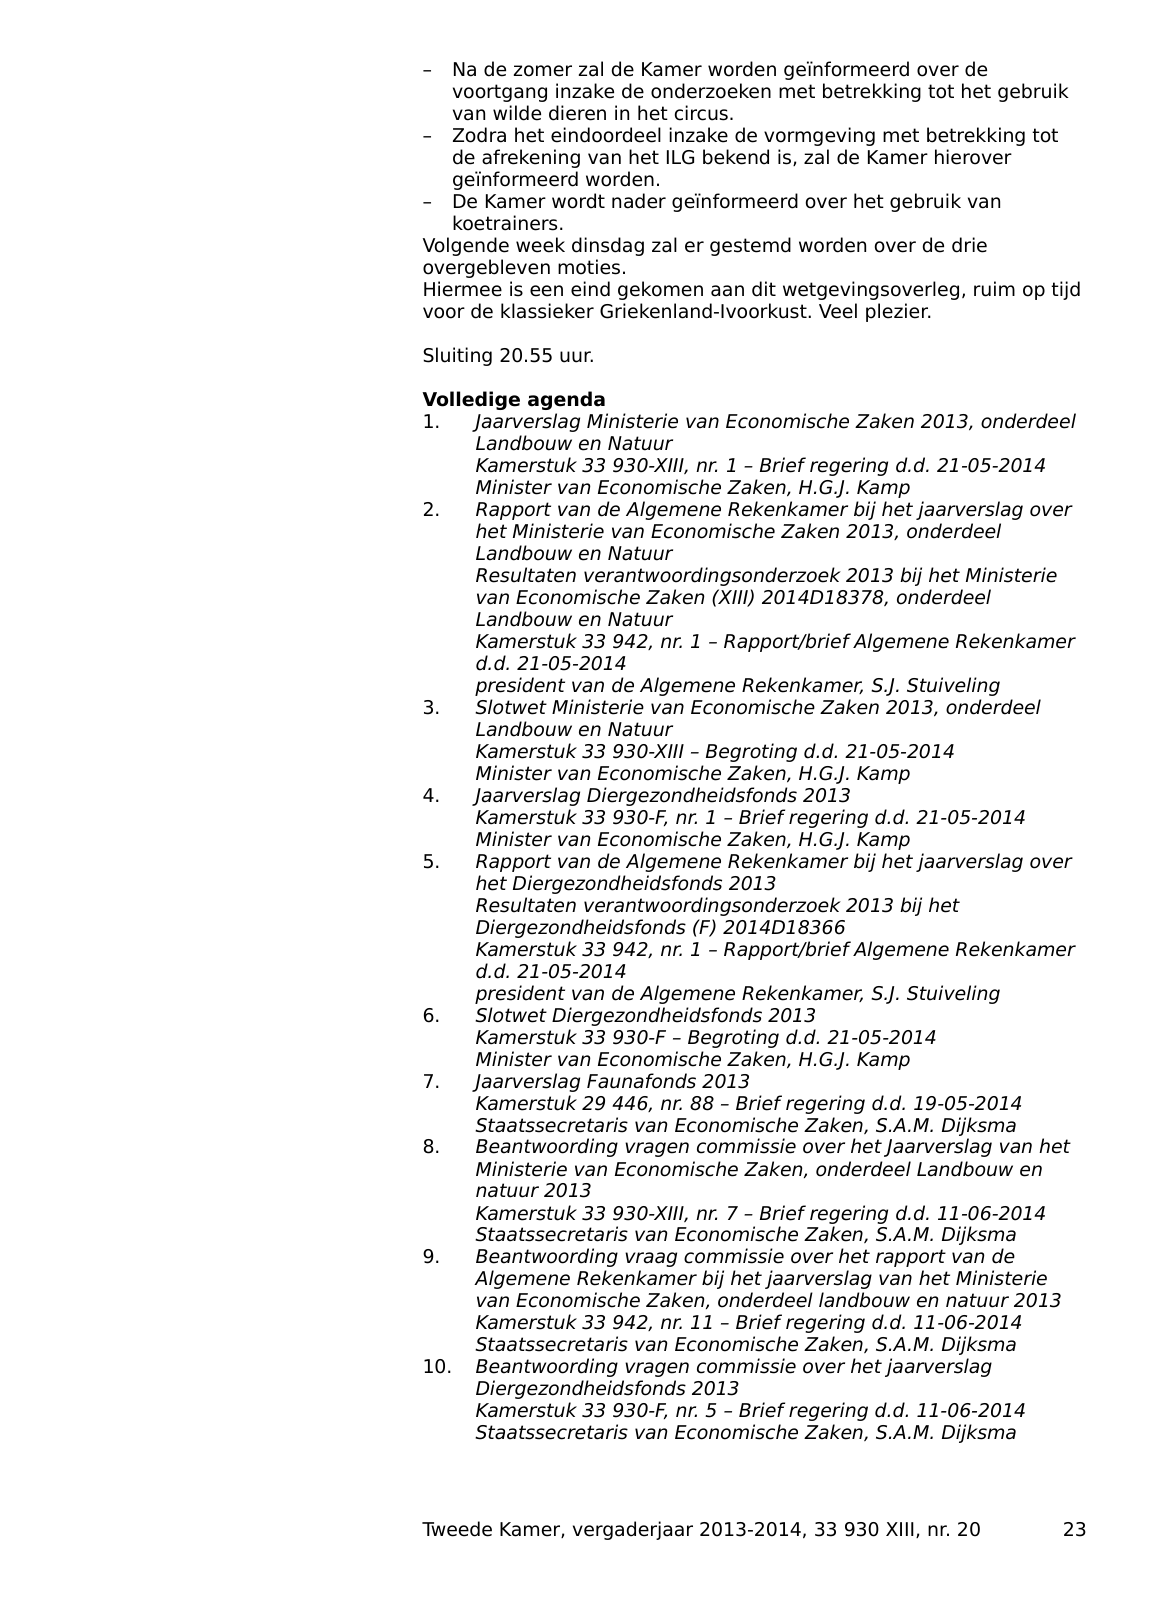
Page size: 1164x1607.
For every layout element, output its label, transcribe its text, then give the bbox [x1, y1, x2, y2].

text Kamerstuk 33 930-XIII, nr. 1 – Brief regering d.d. 21-05-2014 [475, 455, 1087, 477]
text 8. Beantwoording vragen commissie over het Jaarverslag van het Ministerie van Economische Zaken, onderdeel Landbouw en natuur 2013 [422, 1136, 1087, 1202]
text Staatssecretaris van Economische Zaken, S.A.M. Dijksma [475, 1114, 1087, 1136]
text Kamerstuk 33 930-XIII, nr. 7 – Brief regering d.d. 11-06-2014 [475, 1202, 1087, 1224]
text 9. Beantwoording vraag commissie over het rapport van de Algemene Rekenkamer bij het jaarverslag van het Ministerie van Economische Zaken, onderdeel landbouw en natuur 2013 [422, 1246, 1087, 1312]
text 6. Slotwet Diergezondheidsfonds 2013 [422, 1004, 1087, 1027]
text Kamerstuk 33 942, nr. 11 – Brief regering d.d. 11-06-2014 [475, 1312, 1087, 1334]
text Hiermee is een eind gekomen aan dit wetgevingsoverleg, ruim op tijd voor de klassieker Griekenland-Ivoorkust. Veel plezier. [422, 279, 1087, 323]
text – Na de zomer zal de Kamer worden geïnformeerd over de voortgang inzake de onderzoeken met betrekking tot het gebruik van wilde dieren in het circus. [422, 59, 1087, 125]
subtitle Volledige agenda [422, 389, 1087, 411]
text Staatssecretaris van Economische Zaken, S.A.M. Dijksma [475, 1224, 1087, 1246]
text Minister van Economische Zaken, H.G.J. Kamp [475, 1048, 1087, 1071]
text Kamerstuk 33 942, nr. 1 – Rapport/brief Algemene Rekenkamer d.d. 21-05-2014 [475, 939, 1087, 983]
text Staatssecretaris van Economische Zaken, S.A.M. Dijksma [475, 1334, 1087, 1356]
text Minister van Economische Zaken, H.G.J. Kamp [475, 477, 1087, 499]
text 7. Jaarverslag Faunafonds 2013 [422, 1071, 1087, 1092]
text Kamerstuk 29 446, nr. 88 – Brief regering d.d. 19-05-2014 [475, 1092, 1087, 1114]
text Kamerstuk 33 930-F – Begroting d.d. 21-05-2014 [475, 1027, 1087, 1048]
text president van de Algemene Rekenkamer, S.J. Stuiveling [475, 675, 1087, 697]
text Minister van Economische Zaken, H.G.J. Kamp [475, 763, 1087, 785]
text Minister van Economische Zaken, H.G.J. Kamp [475, 829, 1087, 851]
text president van de Algemene Rekenkamer, S.J. Stuiveling [475, 983, 1087, 1004]
text 2. Rapport van de Algemene Rekenkamer bij het jaarverslag over het Ministerie van Economische Zaken 2013, onderdeel Landbouw en Natuur [422, 499, 1087, 565]
text – De Kamer wordt nader geïnformeerd over het gebruik van koetrainers. [422, 191, 1087, 235]
text Kamerstuk 33 930-F, nr. 1 – Brief regering d.d. 21-05-2014 [475, 807, 1087, 829]
text Kamerstuk 33 930-F, nr. 5 – Brief regering d.d. 11-06-2014 [475, 1400, 1087, 1422]
text Resultaten verantwoordingsonderzoek 2013 bij het Diergezondheidsfonds (F) 2014D18366 [475, 895, 1087, 939]
text 1. Jaarverslag Ministerie van Economische Zaken 2013, onderdeel Landbouw en Natuur [422, 411, 1087, 455]
text 5. Rapport van de Algemene Rekenkamer bij het jaarverslag over het Diergezondheidsfonds 2013 [422, 851, 1087, 895]
text 10. Beantwoording vragen commissie over het jaarverslag Diergezondheidsfonds 2013 [422, 1356, 1087, 1400]
text 4. Jaarverslag Diergezondheidsfonds 2013 [422, 785, 1087, 807]
text Volgende week dinsdag zal er gestemd worden over de drie overgebleven moties. [422, 235, 1087, 279]
text Staatssecretaris van Economische Zaken, S.A.M. Dijksma [475, 1422, 1087, 1444]
text Kamerstuk 33 930-XIII – Begroting d.d. 21-05-2014 [475, 741, 1087, 763]
text Sluiting 20.55 uur. [422, 345, 1087, 367]
text Kamerstuk 33 942, nr. 1 – Rapport/brief Algemene Rekenkamer d.d. 21-05-2014 [475, 631, 1087, 675]
text – Zodra het eindoordeel inzake de vormgeving met betrekking tot de afrekening van het ILG bekend is, zal de Kamer hierover geïnformeerd worden. [422, 125, 1087, 191]
text Resultaten verantwoordingsonderzoek 2013 bij het Ministerie van Economische Zaken (XIII) 2014D18378, onderdeel Landbouw en Natuur [475, 565, 1087, 631]
text 3. Slotwet Ministerie van Economische Zaken 2013, onderdeel Landbouw en Natuur [422, 697, 1087, 741]
